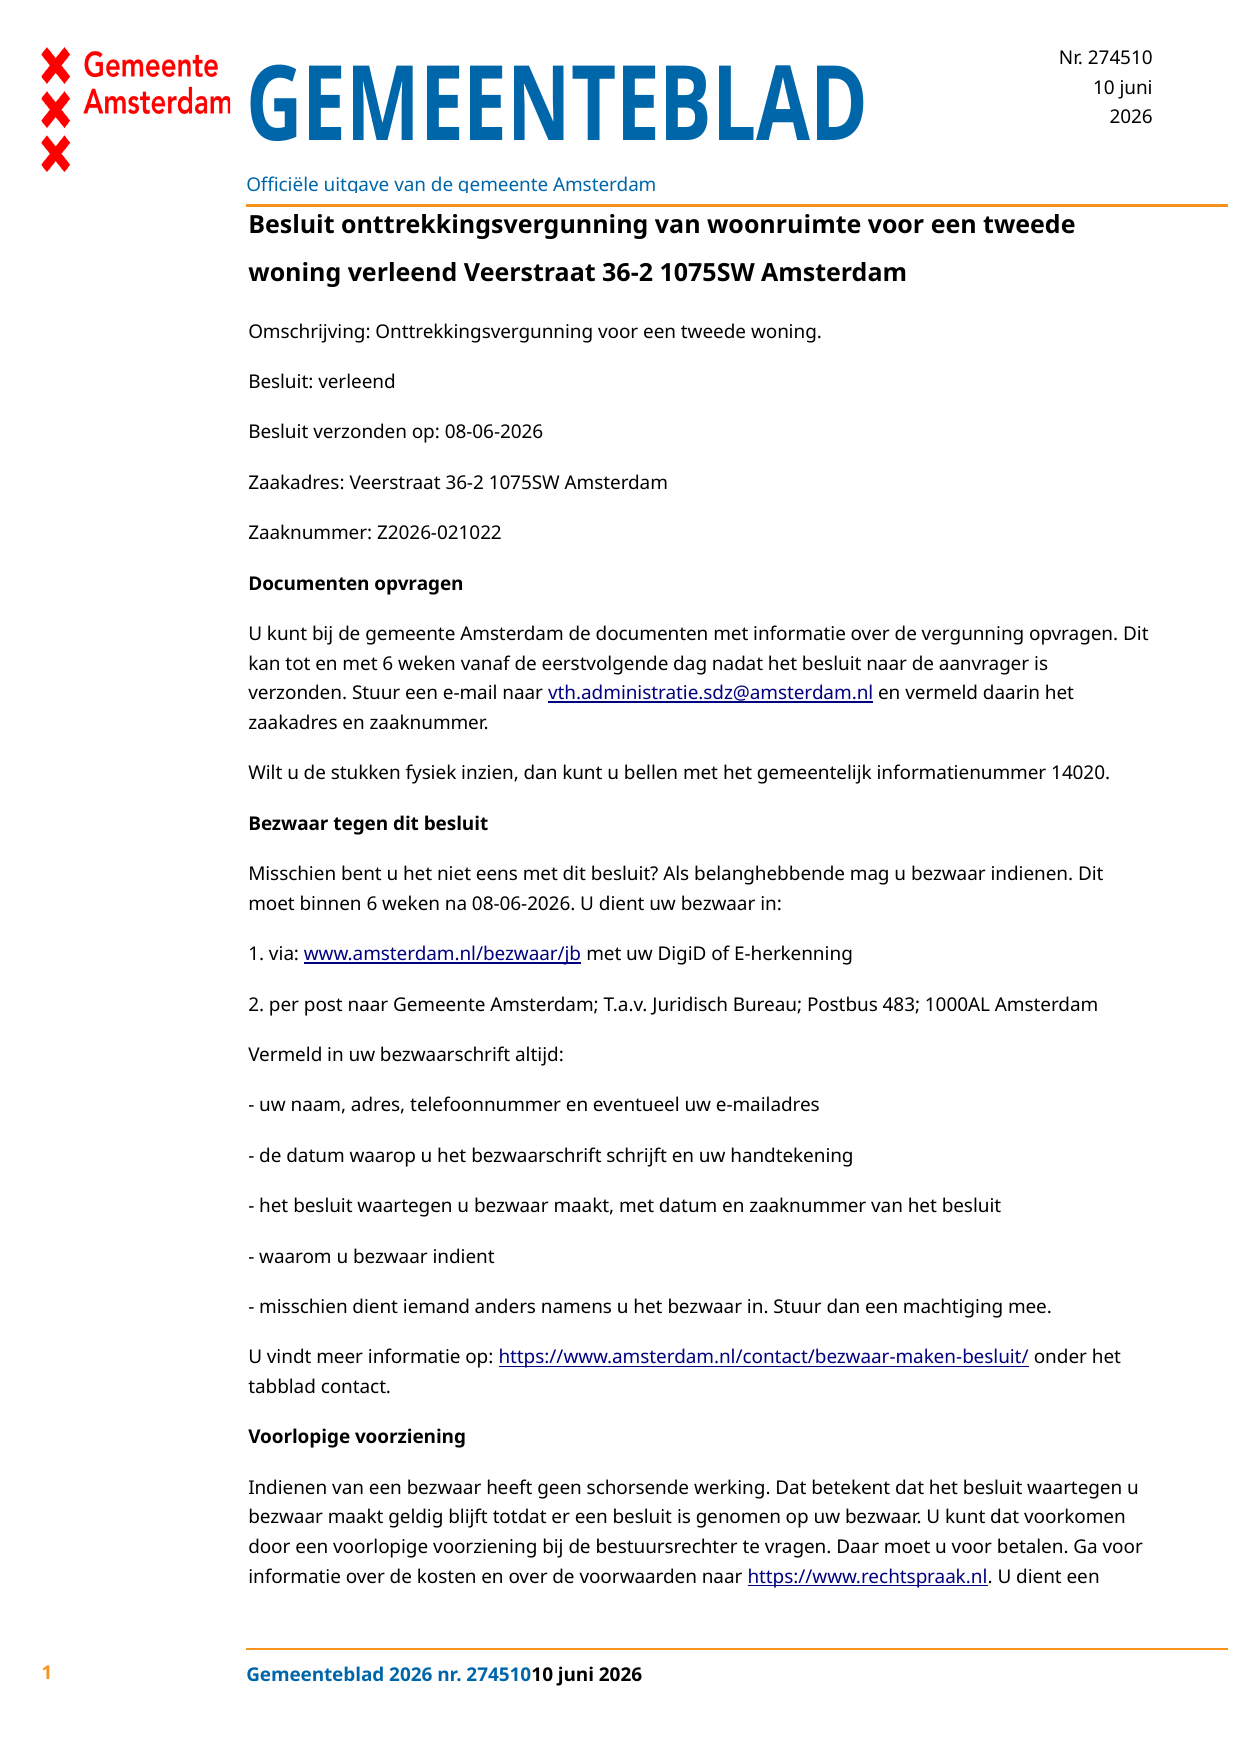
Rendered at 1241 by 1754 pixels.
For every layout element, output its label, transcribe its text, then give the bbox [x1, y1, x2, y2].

text Besluit onttrekkingsvergunning van woonruimte voor een tweede woning verleend Veerstraat 36-2 1075SW Amsterdam [248, 207, 1152, 288]
text Zaaknummer: Z2026-021022 [248, 519, 1152, 545]
text 1. via: www.amsterdam.nl/bezwaar/jb met uw DigiD of E-herkenning [248, 940, 1152, 966]
text Wilt u de stukken fysiek inzien, dan kunt u bellen met het gemeentelijk informatienummer 14020. [248, 759, 1152, 785]
text Bezwaar tegen dit besluit [248, 810, 1152, 836]
text Indienen van een bezwaar heeft geen schorsende werking. Dat betekent dat het besluit waartegen u bezwaar maakt geldig blijft totdat er een besluit is genomen op uw bezwaar. U kunt dat voorkomen door een voorlopige voorziening bij de bestuursrechter te vragen. Daar moet u voor betalen. Ga voor informatie over de kosten en over de voorwaarden naar https://www.rechtspraak.nl. U dient een [248, 1474, 1152, 1589]
text U kunt bij de gemeente Amsterdam de documenten met informatie over de vergunning opvragen. Dit kan tot en met 6 weken vanaf de eerstvolgende dag nadat het besluit naar de aanvrager is verzonden. Stuur een e-mail naar vth.administratie.sdz@amsterdam.nl en vermeld daarin het zaakadres en zaaknummer. [248, 620, 1152, 735]
text Besluit: verleend [248, 368, 1152, 394]
text Voorlopige voorziening [248, 1424, 1152, 1449]
text 2. per post naar Gemeente Amsterdam; T.a.v. Juridisch Bureau; Postbus 483; 1000AL Amsterdam [248, 991, 1152, 1017]
text U vindt meer informatie op: https://www.amsterdam.nl/contact/bezwaar-maken-besluit/ onder het tabblad contact. [248, 1344, 1152, 1399]
text Omschrijving: Onttrekkingsvergunning voor een tweede woning. [248, 318, 1152, 344]
text - uw naam, adres, telefoonnummer en eventueel uw e-mailadres [248, 1092, 1152, 1117]
text Besluit verzonden op: 08-06-2026 [248, 419, 1152, 444]
text Documenten opvragen [248, 570, 1152, 596]
text - de datum waarop u het bezwaarschrift schrijft en uw handtekening [248, 1142, 1152, 1168]
text - misschien dient iemand anders namens u het bezwaar in. Stuur dan een machtiging mee. [248, 1293, 1152, 1319]
text Vermeld in uw bezwaarschrift altijd: [248, 1041, 1152, 1067]
text Zaakadres: Veerstraat 36-2 1075SW Amsterdam [248, 469, 1152, 495]
text Misschien bent u het niet eens met dit besluit? Als belanghebbende mag u bezwaar indienen. Dit moet binnen 6 weken na 08-06-2026. U dient uw bezwaar in: [248, 860, 1152, 916]
text - het besluit waartegen u bezwaar maakt, met datum en zaaknummer van het besluit [248, 1192, 1152, 1218]
text - waarom u bezwaar indient [248, 1243, 1152, 1269]
picture [41, 47, 231, 172]
